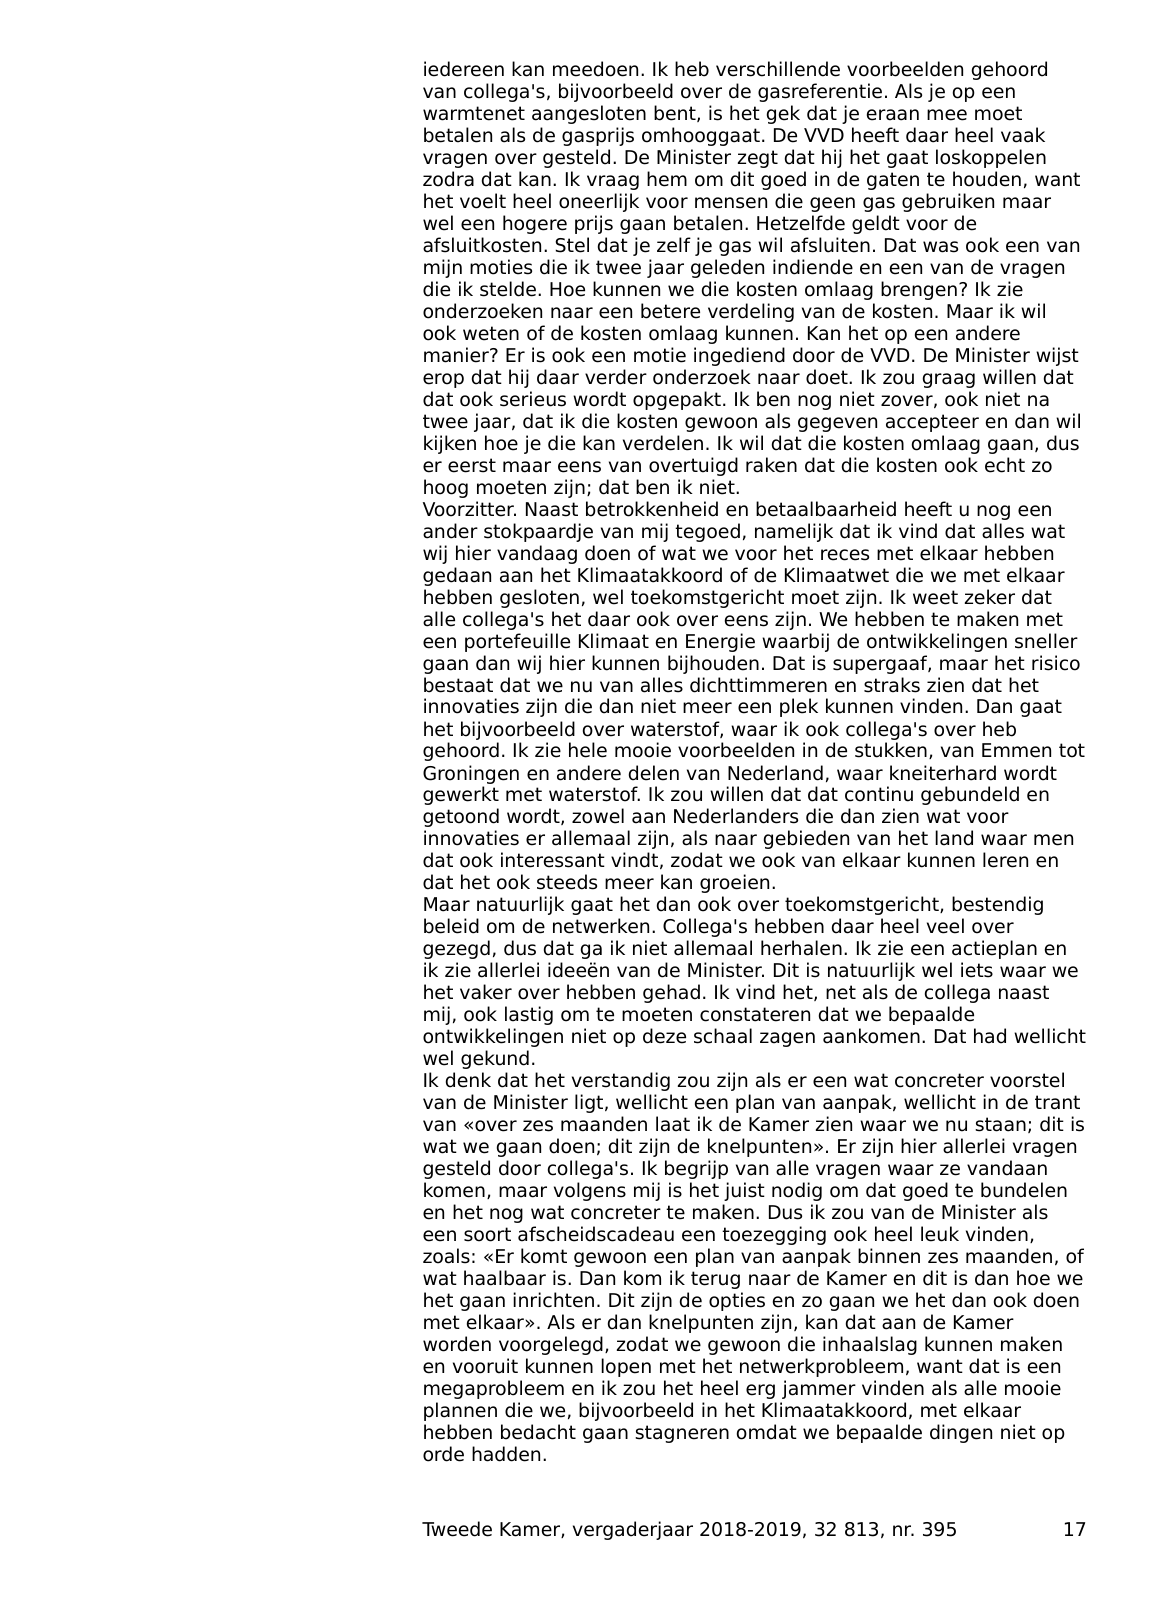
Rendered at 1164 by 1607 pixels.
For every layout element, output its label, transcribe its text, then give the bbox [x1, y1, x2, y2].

text Voorzitter. Naast betrokkenheid en betaalbaarheid heeft u nog een ander stokpaardje van mij tegoed, namelijk dat ik vind dat alles wat wij hier vandaag doen of wat we voor het reces met elkaar hebben gedaan aan het Klimaatakkoord of de Klimaatwet die we met elkaar hebben gesloten, wel toekomstgericht moet zijn. Ik weet zeker dat alle collega's het daar ook over eens zijn. We hebben te maken met een portefeuille Klimaat en Energie waarbij de ontwikkelingen sneller gaan dan wij hier kunnen bijhouden. Dat is supergaaf, maar het risico bestaat dat we nu van alles dichttimmeren en straks zien dat het innovaties zijn die dan niet meer een plek kunnen vinden. Dan gaat het bijvoorbeeld over waterstof, waar ik ook collega's over heb gehoord. Ik zie hele mooie voorbeelden in de stukken, van Emmen tot Groningen en andere delen van Nederland, waar kneiterhard wordt gewerkt met waterstof. Ik zou willen dat dat continu gebundeld en getoond wordt, zowel aan Nederlanders die dan zien wat voor innovaties er allemaal zijn, als naar gebieden van het land waar men dat ook interessant vindt, zodat we ook van elkaar kunnen leren en dat het ook steeds meer kan groeien. [422, 499, 1087, 894]
text Ik denk dat het verstandig zou zijn als er een wat concreter voorstel van de Minister ligt, wellicht een plan van aanpak, wellicht in de trant van «over zes maanden laat ik de Kamer zien waar we nu staan; dit is wat we gaan doen; dit zijn de knelpunten». Er zijn hier allerlei vragen gesteld door collega's. Ik begrijp van alle vragen waar ze vandaan komen, maar volgens mij is het juist nodig om dat goed te bundelen en het nog wat concreter te maken. Dus ik zou van de Minister als een soort afscheidscadeau een toezegging ook heel leuk vinden, zoals: «Er komt gewoon een plan van aanpak binnen zes maanden, of wat haalbaar is. Dan kom ik terug naar de Kamer en dit is dan hoe we het gaan inrichten. Dit zijn de opties en zo gaan we het dan ook doen met elkaar». Als er dan knelpunten zijn, kan dat aan de Kamer worden voorgelegd, zodat we gewoon die inhaalslag kunnen maken en vooruit kunnen lopen met het netwerkprobleem, want dat is een megaprobleem en ik zou het heel erg jammer vinden als alle mooie plannen die we, bijvoorbeeld in het Klimaatakkoord, met elkaar hebben bedacht gaan stagneren omdat we bepaalde dingen niet op orde hadden. [422, 1070, 1087, 1466]
text iedereen kan meedoen. Ik heb verschillende voorbeelden gehoord van collega's, bijvoorbeeld over de gasreferentie. Als je op een warmtenet aangesloten bent, is het gek dat je eraan mee moet betalen als de gasprijs omhooggaat. De VVD heeft daar heel vaak vragen over gesteld. De Minister zegt dat hij het gaat loskoppelen zodra dat kan. Ik vraag hem om dit goed in de gaten te houden, want het voelt heel oneerlijk voor mensen die geen gas gebruiken maar wel een hogere prijs gaan betalen. Hetzelfde geldt voor de afsluitkosten. Stel dat je zelf je gas wil afsluiten. Dat was ook een van mijn moties die ik twee jaar geleden indiende en een van de vragen die ik stelde. Hoe kunnen we die kosten omlaag brengen? Ik zie onderzoeken naar een betere verdeling van de kosten. Maar ik wil ook weten of de kosten omlaag kunnen. Kan het op een andere manier? Er is ook een motie ingediend door de VVD. De Minister wijst erop dat hij daar verder onderzoek naar doet. Ik zou graag willen dat dat ook serieus wordt opgepakt. Ik ben nog niet zover, ook niet na twee jaar, dat ik die kosten gewoon als gegeven accepteer en dan wil kijken hoe je die kan verdelen. Ik wil dat die kosten omlaag gaan, dus er eerst maar eens van overtuigd raken dat die kosten ook echt zo hoog moeten zijn; dat ben ik niet. [422, 59, 1087, 499]
text Maar natuurlijk gaat het dan ook over toekomstgericht, bestendig beleid om de netwerken. Collega's hebben daar heel veel over gezegd, dus dat ga ik niet allemaal herhalen. Ik zie een actieplan en ik zie allerlei ideeën van de Minister. Dit is natuurlijk wel iets waar we het vaker over hebben gehad. Ik vind het, net als de collega naast mij, ook lastig om te moeten constateren dat we bepaalde ontwikkelingen niet op deze schaal zagen aankomen. Dat had wellicht wel gekund. [422, 894, 1087, 1070]
